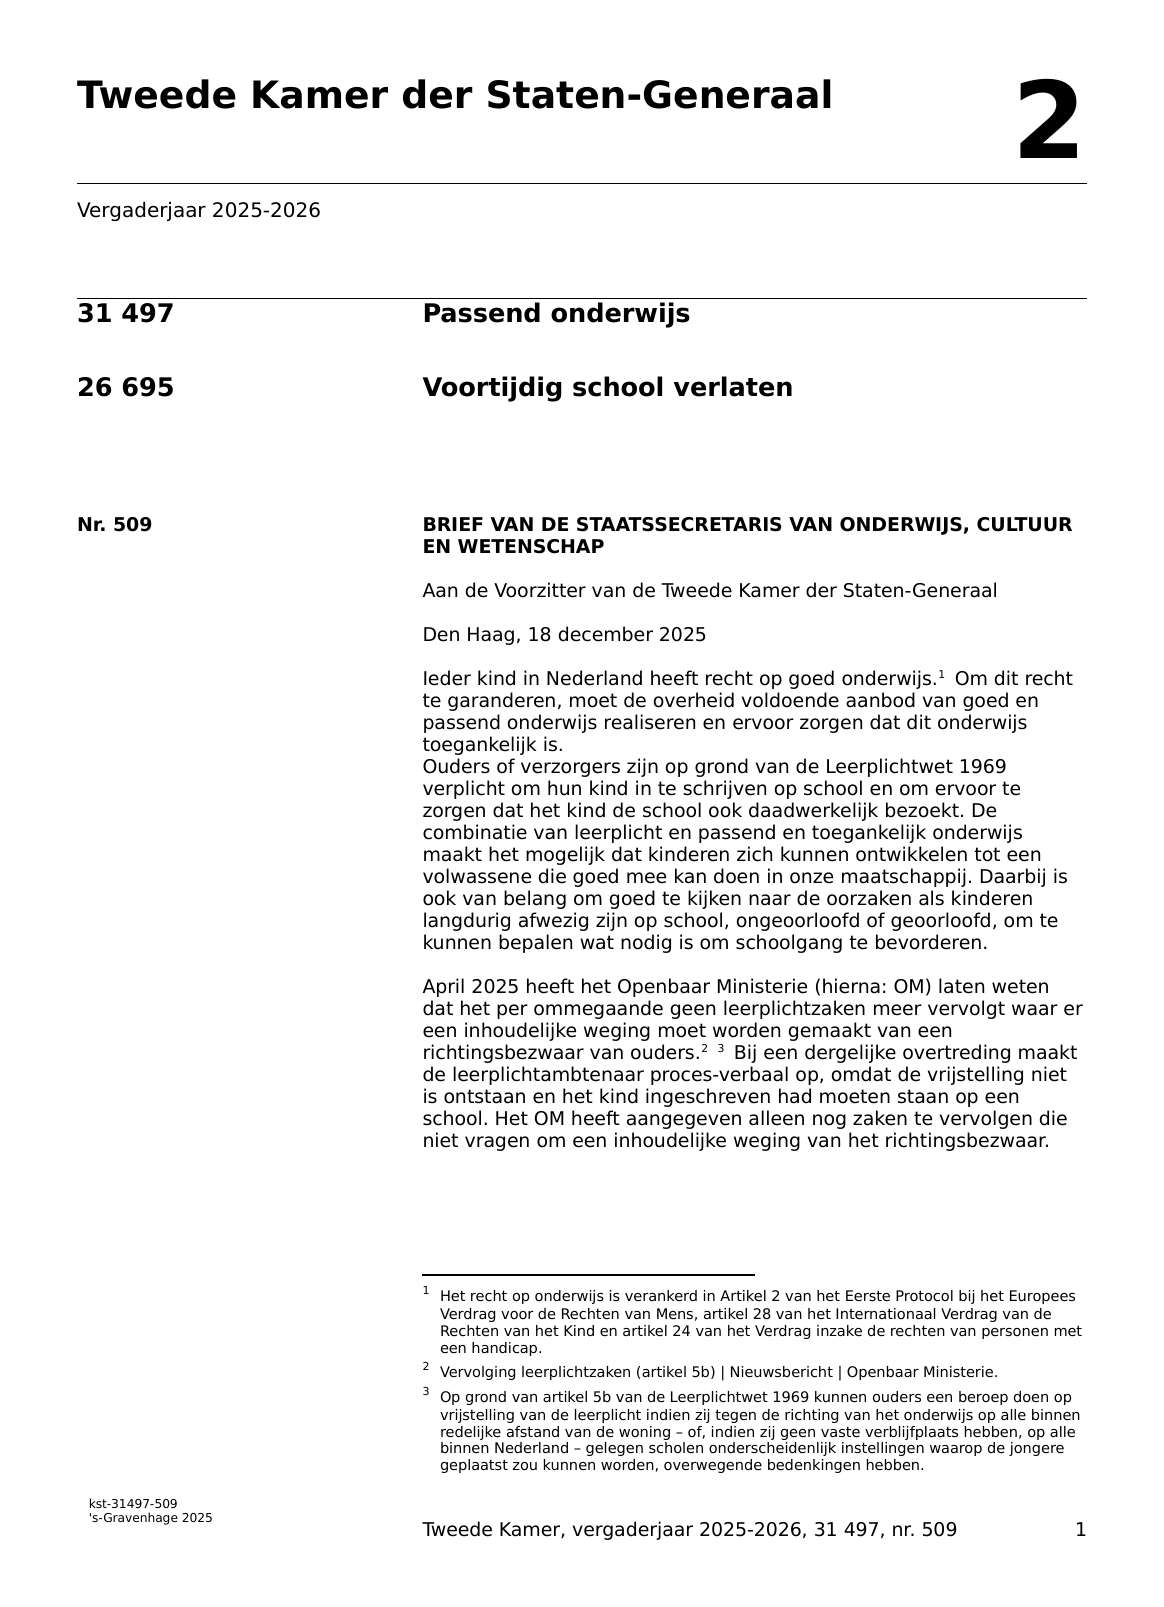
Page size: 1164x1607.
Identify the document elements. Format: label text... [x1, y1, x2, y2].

text April 2025 heeft het Openbaar Ministerie (hierna: OM) laten weten dat het per ommegaande geen leerplichtzaken meer vervolgt waar er een inhoudelijke weging moet worden gemaakt van een richtingsbezwaar van ouders. Bij een dergelijke overtreding maakt de leerplichtambtenaar proces-verbaal op, omdat de vrijstelling niet is ontstaan en het kind ingeschreven had moeten staan op een school. Het OM heeft aangegeven alleen nog zaken te vervolgen die niet vragen om een inhoudelijke weging van het richtingsbezwaar. [422, 976, 1087, 1152]
text Den Haag, 18 december 2025 [422, 624, 1087, 646]
text Ouders of verzorgers zijn op grond van de Leerplichtwet 1969 verplicht om hun kind in te schrijven op school en om ervoor te zorgen dat het kind de school ook daadwerkelijk bezoekt. De combinatie van leerplicht en passend en toegankelijk onderwijs maakt het mogelijk dat kinderen zich kunnen ontwikkelen tot een volwassene die goed mee kan doen in onze maatschappij. Daarbij is ook van belang om goed te kijken naar de oorzaken als kinderen langdurig afwezig zijn op school, ongeoorloofd of geoorloofd, om te kunnen bepalen wat nodig is om schoolgang te bevorderen. [422, 756, 1087, 954]
table_header 2 [886, 59, 1087, 183]
text Op grond van artikel 5b van de Leerplichtwet 1969 kunnen ouders een beroep doen op vrijstelling van de leerplicht indien zij tegen de richting van het onderwijs op alle binnen redelijke afstand van de woning – of, indien zij geen vaste verblijfplaats hebben, op alle binnen Nederland – gelegen scholen onderscheidenlijk instellingen waarop de jongere geplaatst zou kunnen worden, overwegende bedenkingen hebben. [422, 1385, 1087, 1474]
text Ieder kind in Nederland heeft recht op goed onderwijs. Om dit recht te garanderen, moet de overheid voldoende aanbod van goed en passend onderwijs realiseren en ervoor zorgen dat dit onderwijs toegankelijk is. [422, 668, 1087, 756]
table_header Tweede Kamer der Staten-Generaal [77, 59, 886, 183]
text Het recht op onderwijs is verankerd in Artikel 2 van het Eerste Protocol bij het Europees Verdrag voor de Rechten van Mens, artikel 28 van het Internationaal Verdrag van de Rechten van het Kind en artikel 24 van het Verdrag inzake de rechten van personen met een handicap. [422, 1284, 1087, 1357]
table_cell Vergaderjaar 2025-2026 [77, 184, 1087, 298]
subtitle Nr. 509 BRIEF VAN DE STAATSSECRETARIS VAN ONDERWIJS, CULTUUR EN WETENSCHAP [77, 514, 1087, 558]
text kst-31497-509 [88, 1497, 323, 1511]
subtitle 26 695 Voortijdig school verlaten [77, 373, 1087, 403]
text 's-Gravenhage 2025 [88, 1511, 323, 1525]
subtitle 31 497 Passend onderwijs [77, 299, 1087, 329]
text Vervolging leerplichtzaken (artikel 5b) | Nieuwsbericht | Openbaar Ministerie. [422, 1360, 1087, 1382]
text Aan de Voorzitter van de Tweede Kamer der Staten-Generaal [422, 580, 1087, 602]
